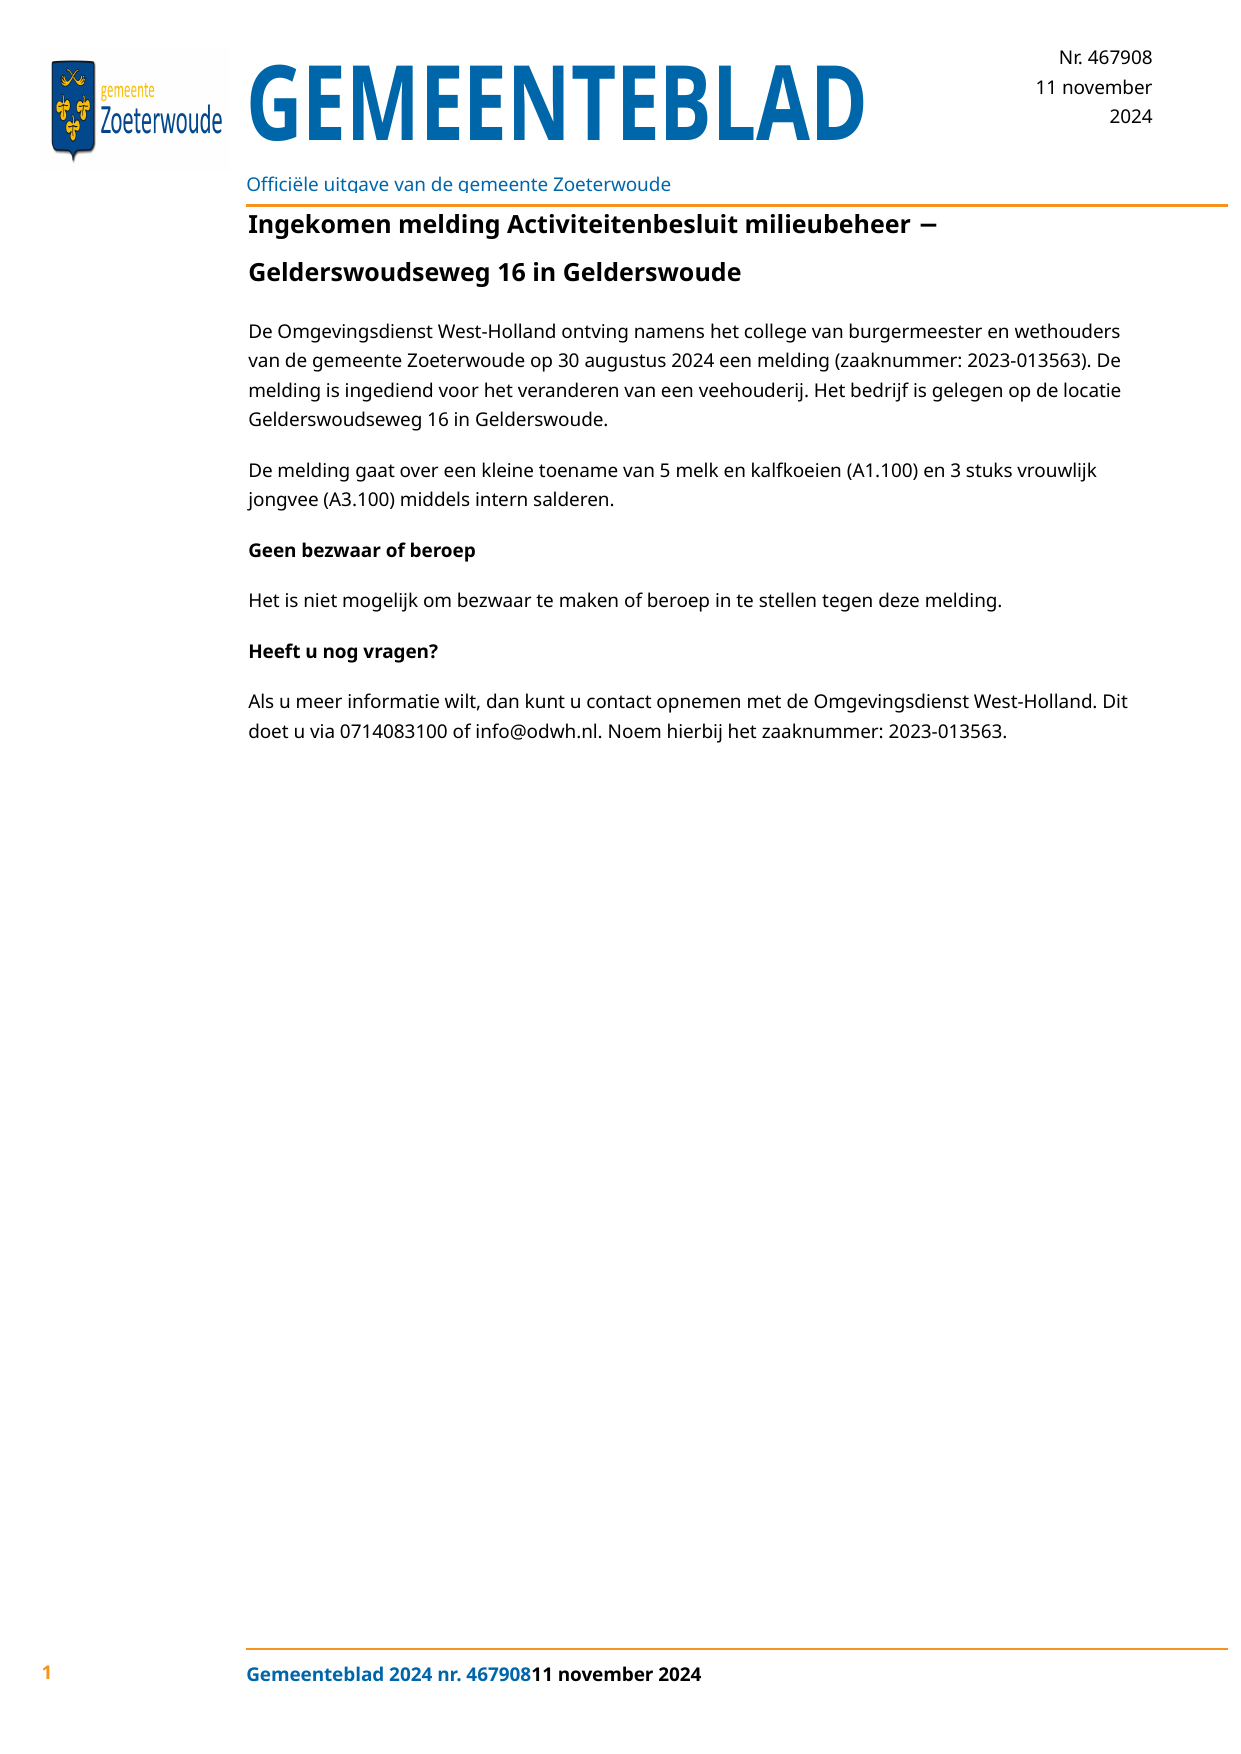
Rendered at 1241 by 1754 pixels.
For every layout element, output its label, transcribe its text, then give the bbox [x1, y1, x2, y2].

picture [41, 47, 231, 172]
text Ingekomen melding Activiteitenbesluit milieubeheer − Gelderswoudseweg 16 in Gelderswoude [248, 207, 1152, 288]
text Het is niet mogelijk om bezwaar te maken of beroep in te stellen tegen deze melding. [248, 587, 1152, 613]
text Heeft u nog vragen? [248, 638, 1152, 664]
text Geen bezwaar of beroep [248, 537, 1152, 563]
text De Omgevingsdienst West-Holland ontving namens het college van burgermeester en wethouders van de gemeente Zoeterwoude op 30 augustus 2024 een melding (zaaknummer: 2023-013563). De melding is ingediend voor het veranderen van een veehouderij. Het bedrijf is gelegen op de locatie Gelderswoudseweg 16 in Gelderswoude. [248, 318, 1152, 432]
text Als u meer informatie wilt, dan kunt u contact opnemen met de Omgevingsdienst West-Holland. Dit doet u via 0714083100 of info@odwh.nl. Noem hierbij het zaaknummer: 2023-013563. [248, 688, 1152, 744]
text De melding gaat over een kleine toename van 5 melk en kalfkoeien (A1.100) en 3 stuks vrouwlijk jongvee (A3.100) middels intern salderen. [248, 457, 1152, 512]
